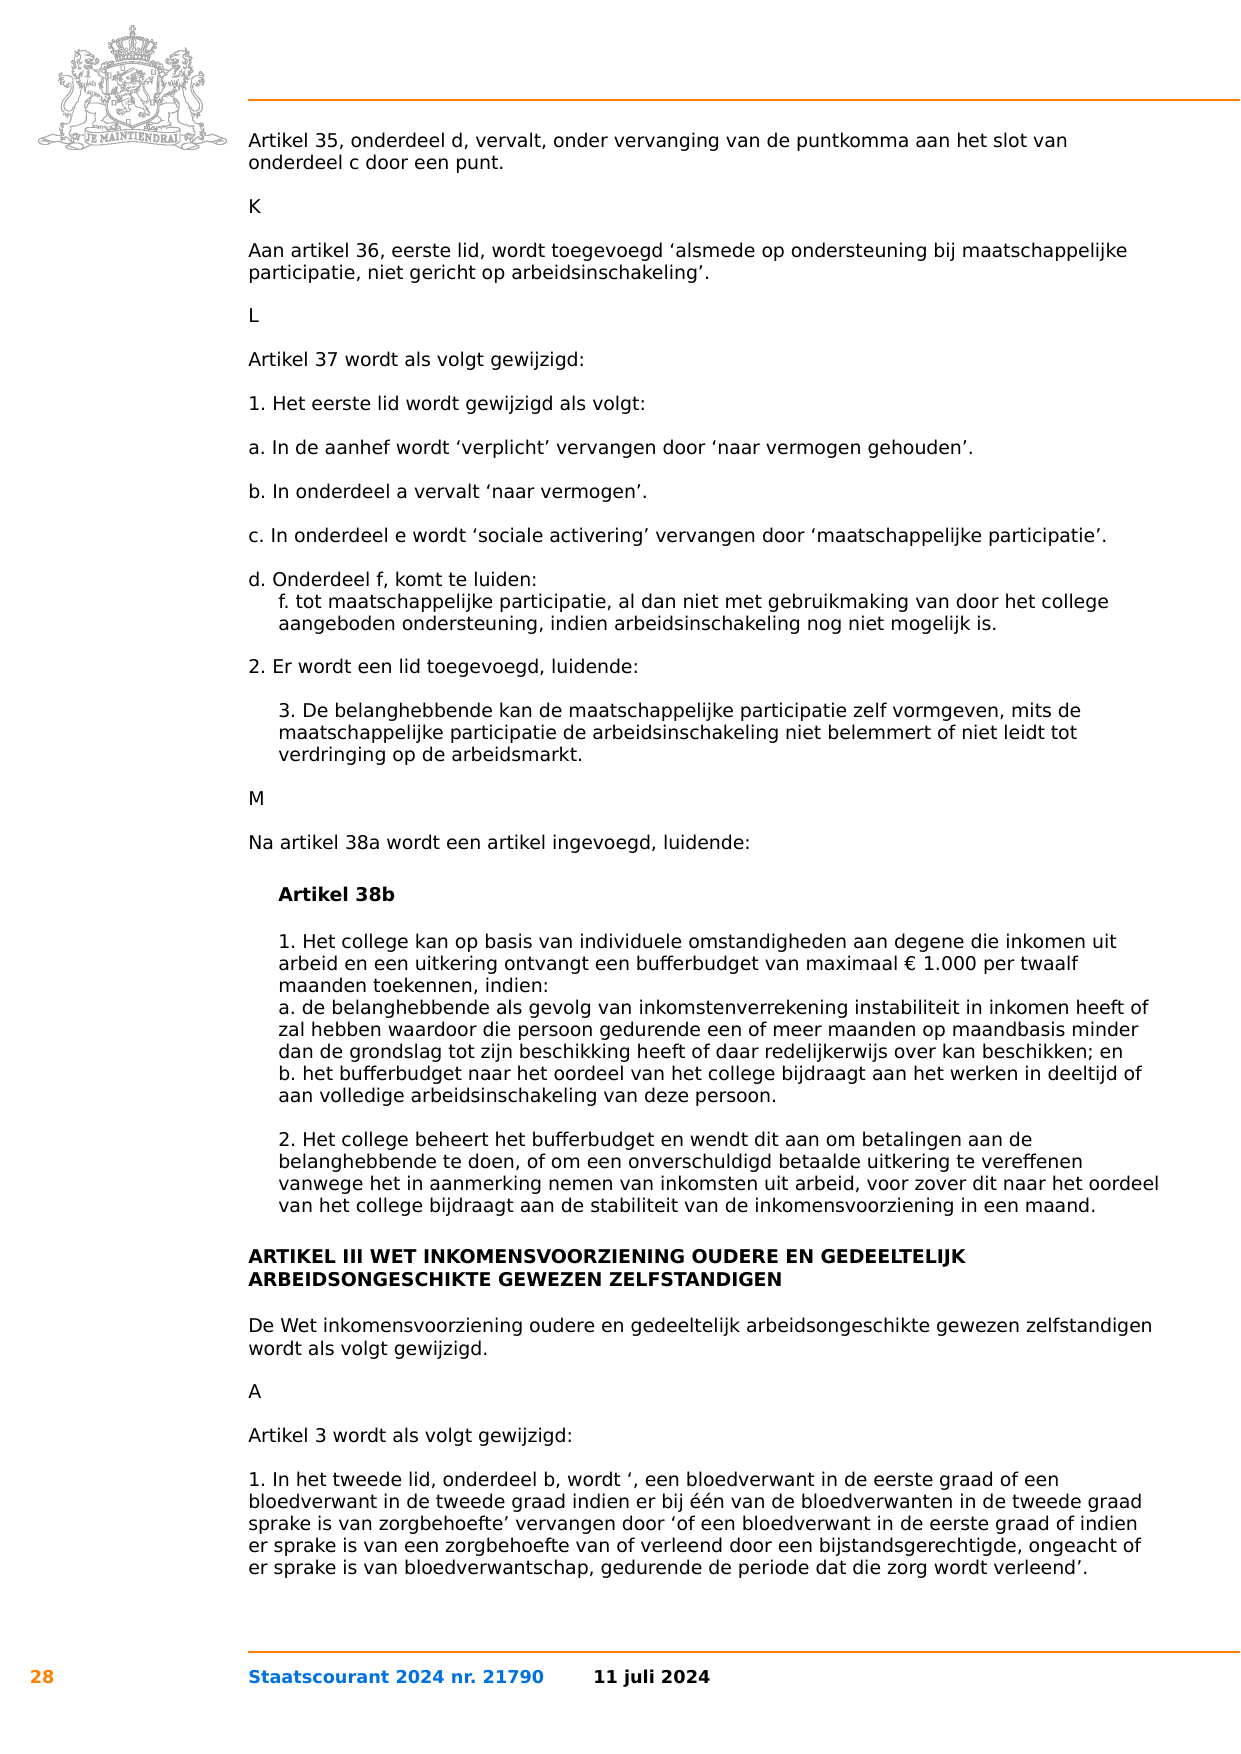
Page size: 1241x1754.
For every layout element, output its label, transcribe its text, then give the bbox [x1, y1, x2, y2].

text Artikel 37 wordt als volgt gewijzigd: [248, 349, 1163, 371]
text a. de belanghebbende als gevolg van inkomstenverrekening instabiliteit in inkomen heeft of zal hebben waardoor die persoon gedurende een of meer maanden op maandbasis minder dan de grondslag tot zijn beschikking heeft of daar redelijkerwijs over kan beschikken; en [278, 997, 1163, 1063]
text 1. Het college kan op basis van individuele omstandigheden aan degene die inkomen uit arbeid en een uitkering ontvangt een bufferbudget van maximaal € 1.000 per twaalf maanden toekennen, indien: [278, 931, 1163, 997]
text a. In de aanhef wordt ‘verplicht’ vervangen door ‘naar vermogen gehouden’. [248, 437, 1163, 459]
text d. Onderdeel f, komt te luiden: [248, 568, 1163, 591]
text Artikel 35, onderdeel d, vervalt, onder vervanging van de puntkomma aan het slot van onderdeel c door een punt. [248, 130, 1163, 174]
text c. In onderdeel e wordt ‘sociale activering’ vervangen door ‘maatschappelijke participatie’. [248, 525, 1163, 547]
text b. In onderdeel a vervalt ‘naar vermogen’. [248, 481, 1163, 503]
subtitle Artikel 38b [278, 884, 1163, 906]
text A [248, 1381, 1163, 1403]
text 3. De belanghebbende kan de maatschappelijke participatie zelf vormgeven, mits de maatschappelijke participatie de arbeidsinschakeling niet belemmert of niet leidt tot verdringing op de arbeidsmarkt. [278, 700, 1163, 766]
text Na artikel 38a wordt een artikel ingevoegd, luidende: [248, 832, 1163, 854]
text M [248, 788, 1163, 810]
text 2. Er wordt een lid toegevoegd, luidende: [248, 656, 1163, 678]
text 2. Het college beheert het bufferbudget en wendt dit aan om betalingen aan de belanghebbende te doen, of om een onverschuldigd betaalde uitkering te vereffenen vanwege het in aanmerking nemen van inkomsten uit arbeid, voor zover dit naar het oordeel van het college bijdraagt aan de stabiliteit van de inkomensvoorziening in een maand. [278, 1128, 1163, 1216]
picture [38, 25, 227, 150]
text De Wet inkomensvoorziening oudere en gedeeltelijk arbeidsongeschikte gewezen zelfstandigen wordt als volgt gewijzigd. [248, 1315, 1163, 1359]
text 1. In het tweede lid, onderdeel b, wordt ‘, een bloedverwant in de eerste graad of een bloedverwant in de tweede graad indien er bij één van de bloedverwanten in de tweede graad sprake is van zorgbehoefte’ vervangen door ‘of een bloedverwant in de eerste graad of indien er sprake is van een zorgbehoefte van of verleend door een bijstandsgerechtigde, ongeacht of er sprake is van bloedverwantschap, gedurende de periode dat die zorg wordt verleend’. [248, 1469, 1163, 1579]
text 1. Het eerste lid wordt gewijzigd als volgt: [248, 393, 1163, 415]
subtitle ARTIKEL III WET INKOMENSVOORZIENING OUDERE EN GEDEELTELIJK ARBEIDSONGESCHIKTE GEWEZEN ZELFSTANDIGEN [248, 1246, 1163, 1290]
text Artikel 3 wordt als volgt gewijzigd: [248, 1425, 1163, 1447]
text Aan artikel 36, eerste lid, wordt toegevoegd ‘alsmede op ondersteuning bij maatschappelijke participatie, niet gericht op arbeidsinschakeling’. [248, 239, 1163, 283]
text K [248, 196, 1163, 218]
text f. tot maatschappelijke participatie, al dan niet met gebruikmaking van door het college aangeboden ondersteuning, indien arbeidsinschakeling nog niet mogelijk is. [278, 591, 1163, 634]
text L [248, 305, 1163, 327]
text b. het bufferbudget naar het oordeel van het college bijdraagt aan het werken in deeltijd of aan volledige arbeidsinschakeling van deze persoon. [278, 1063, 1163, 1107]
